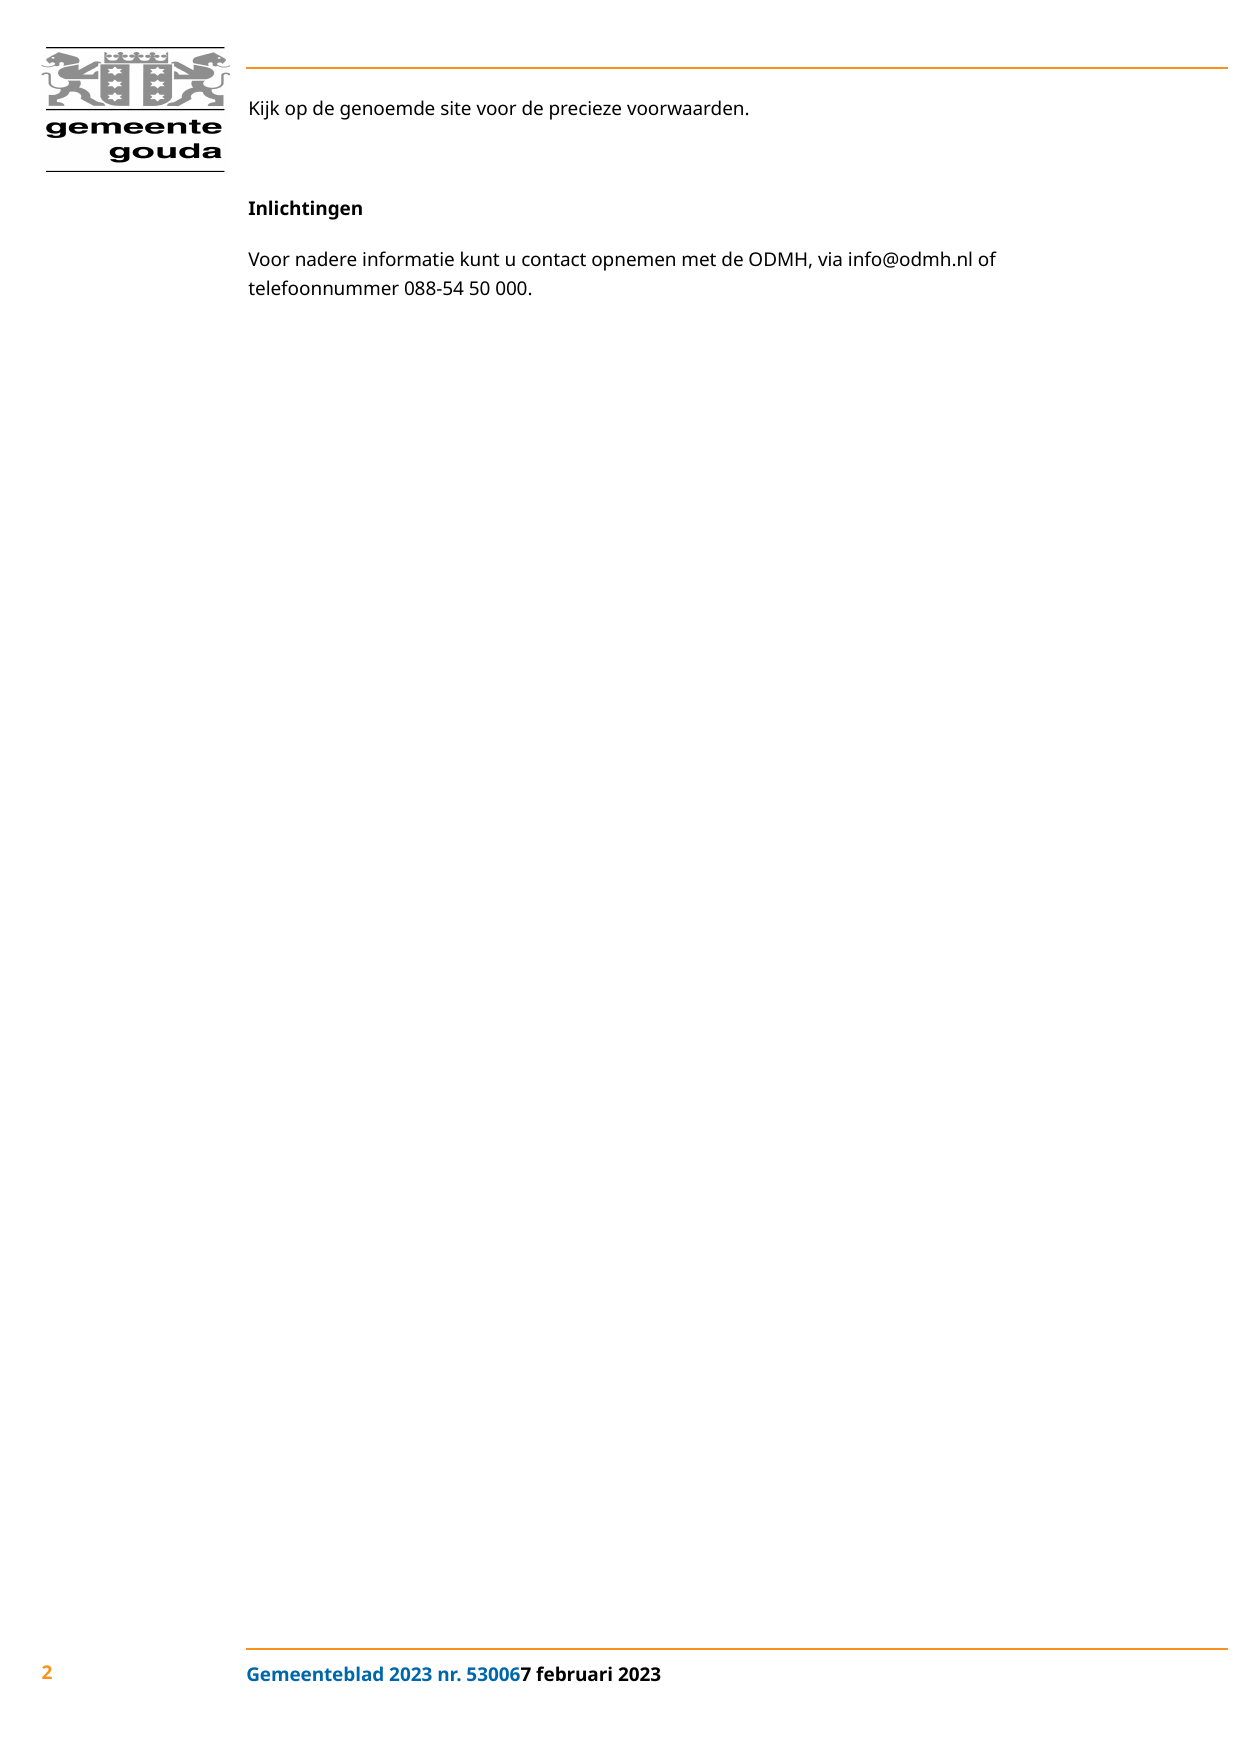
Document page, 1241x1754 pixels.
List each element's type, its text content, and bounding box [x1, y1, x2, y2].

picture [41, 47, 231, 172]
text Voor nadere informatie kunt u contact opnemen met de ODMH, via info@odmh.nl of telefoonnummer 088-54 50 000. [248, 246, 1152, 301]
text Kijk op de genoemde site voor de precieze voorwaarden. [248, 95, 1152, 121]
text Inlichtingen [248, 196, 1152, 221]
